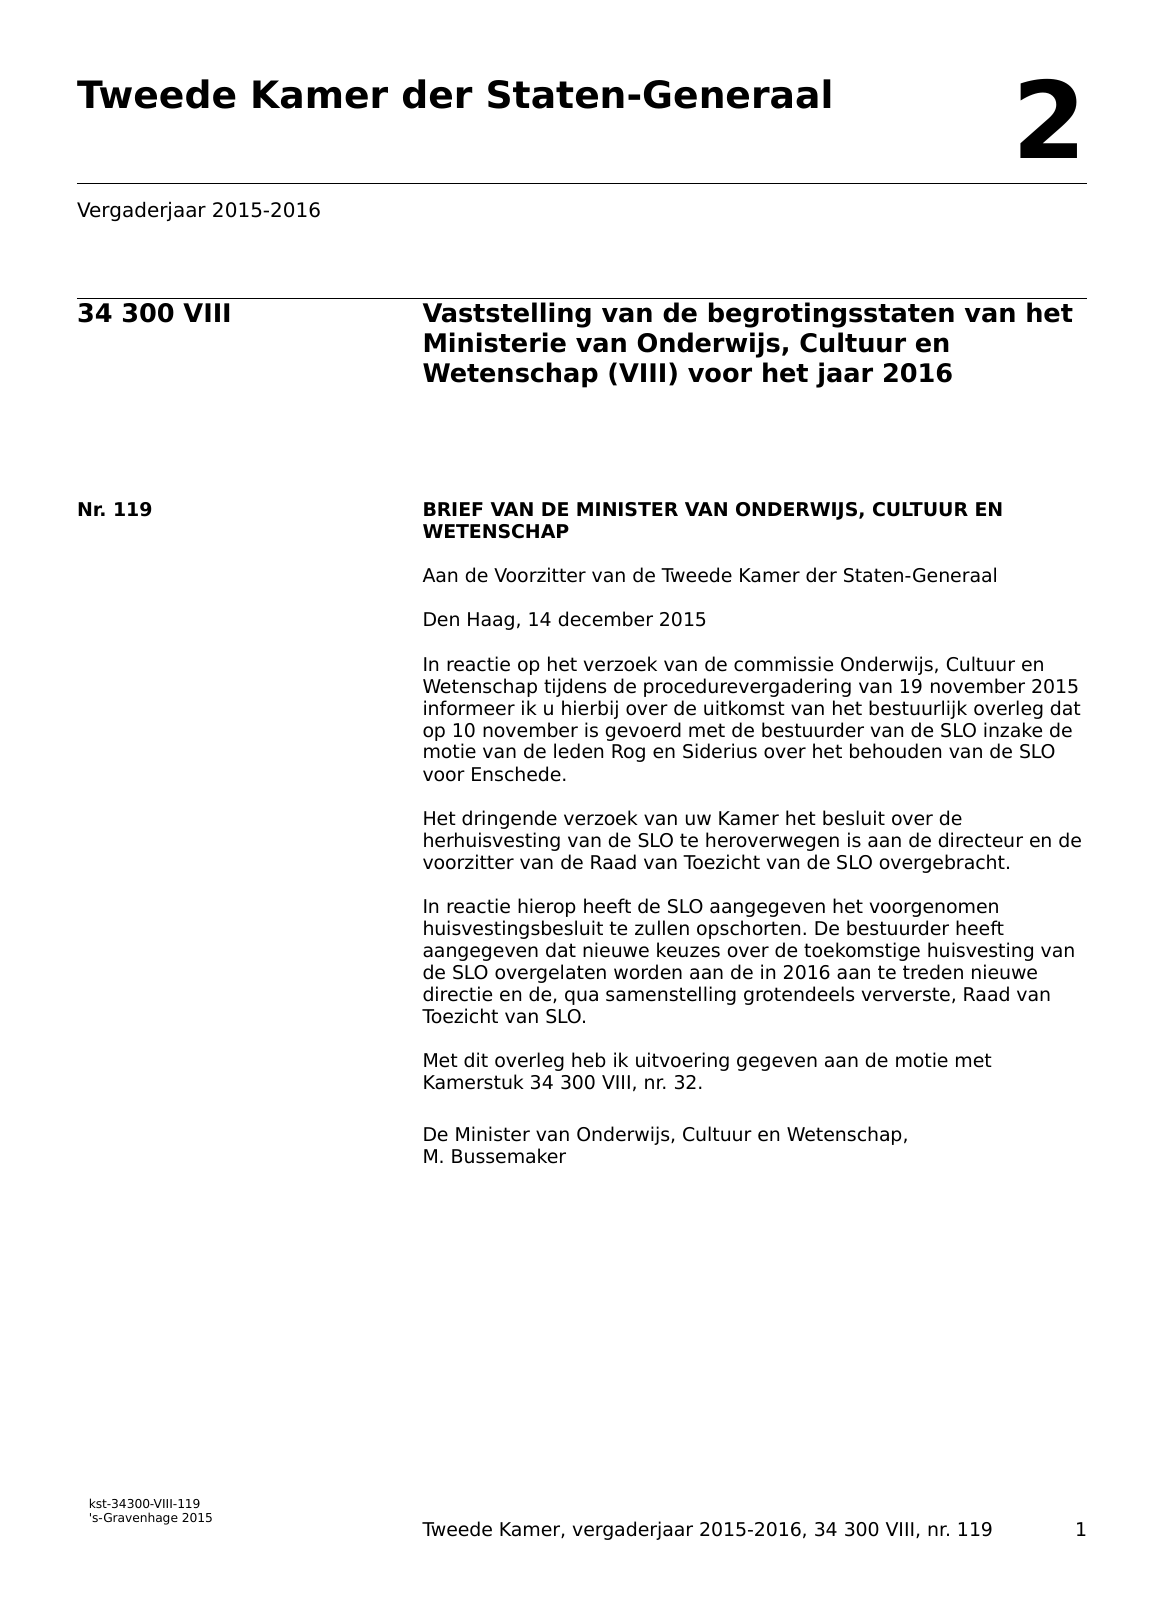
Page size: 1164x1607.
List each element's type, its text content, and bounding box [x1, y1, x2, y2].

text Den Haag, 14 december 2015 [422, 609, 1087, 631]
table_cell Vergaderjaar 2015-2016 [77, 184, 1087, 298]
text In reactie hierop heeft de SLO aangegeven het voorgenomen huisvestingsbesluit te zullen opschorten. De bestuurder heeft aangegeven dat nieuwe keuzes over de toekomstige huisvesting van de SLO overgelaten worden aan de in 2016 aan te treden nieuwe directie en de, qua samenstelling grotendeels ververste, Raad van Toezicht van SLO. [422, 896, 1087, 1028]
text 's-Gravenhage 2015 [88, 1511, 323, 1525]
text kst-34300-VIII-119 [88, 1497, 323, 1511]
table_header 2 [886, 59, 1087, 183]
text Aan de Voorzitter van de Tweede Kamer der Staten-Generaal [422, 565, 1087, 587]
text De Minister van Onderwijs, Cultuur en Wetenschap, M. Bussemaker [422, 1124, 1087, 1168]
text In reactie op het verzoek van de commissie Onderwijs, Cultuur en Wetenschap tijdens de procedurevergadering van 19 november 2015 informeer ik u hierbij over de uitkomst van het bestuurlijk overleg dat op 10 november is gevoerd met de bestuurder van de SLO inzake de motie van de leden Rog en Siderius over het behouden van de SLO voor Enschede. [422, 653, 1087, 785]
table_header Tweede Kamer der Staten-Generaal [77, 59, 886, 183]
subtitle Nr. 119 BRIEF VAN DE MINISTER VAN ONDERWIJS, CULTUUR EN WETENSCHAP [77, 499, 1087, 543]
text Met dit overleg heb ik uitvoering gegeven aan de motie met Kamerstuk 34 300 VIII, nr. 32. [422, 1050, 1087, 1094]
subtitle 34 300 VIII Vaststelling van de begrotingsstaten van het Ministerie van Onderwijs, Cultuur en Wetenschap (VIII) voor het jaar 2016 [77, 299, 1087, 388]
text Het dringende verzoek van uw Kamer het besluit over de herhuisvesting van de SLO te heroverwegen is aan de directeur en de voorzitter van de Raad van Toezicht van de SLO overgebracht. [422, 808, 1087, 873]
